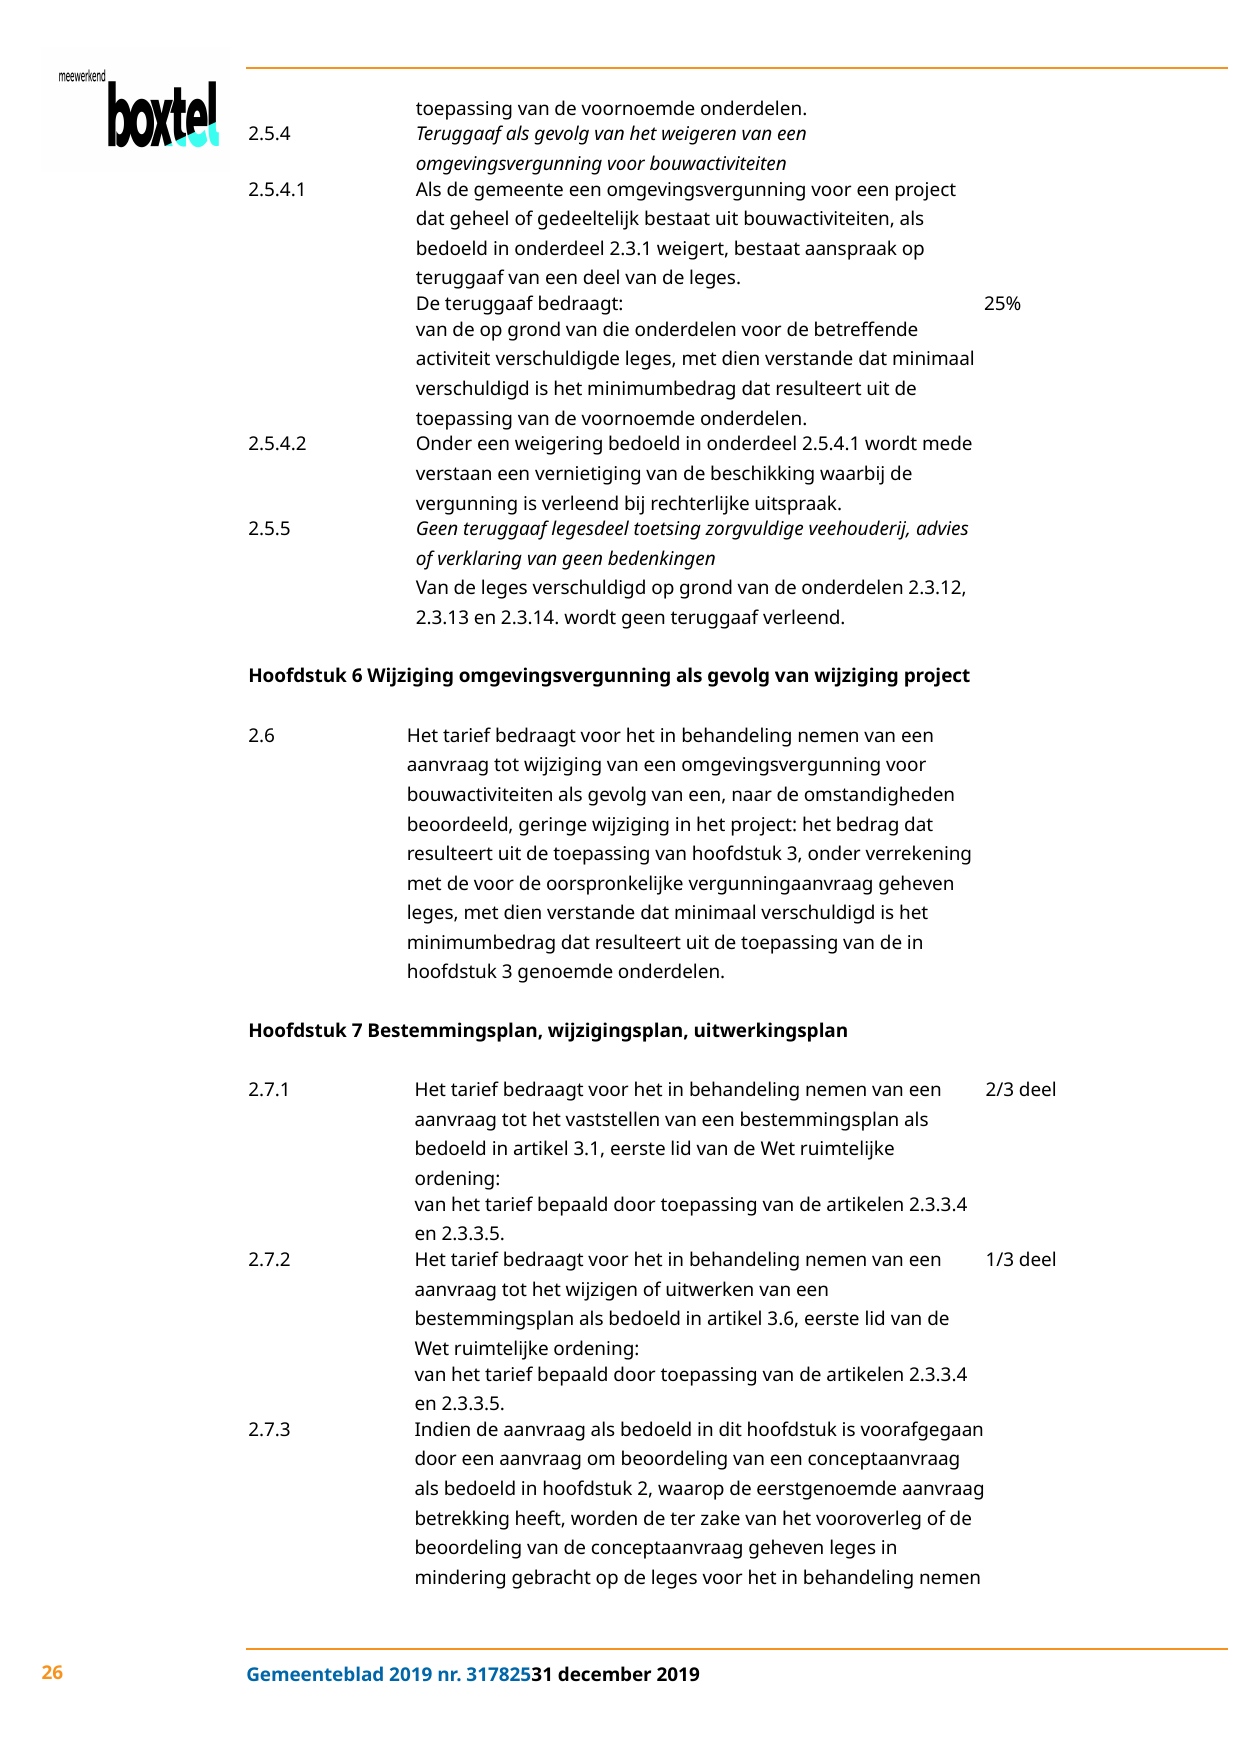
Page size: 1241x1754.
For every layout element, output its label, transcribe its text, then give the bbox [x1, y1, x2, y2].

table_header Het tarief bedraagt voor het in behandeling nemen van een aanvraag tot wijziging van een omgevingsvergunning voor bouwactiviteiten als gevolg van een, naar de omstandigheden beoordeeld, geringe wijziging in het project: het bedrag dat resulteert uit de toepassing van hoofdstuk 3, onder verrekening met de voor de oorspronkelijke vergunningaanvraag geheven leges, met dien verstande dat minimaal verschuldigd is het minimumbedrag dat resulteert uit de toepassing van de in hoofdstuk 3 genoemde onderdelen. [407, 722, 993, 984]
picture [41, 47, 231, 172]
table_header [993, 722, 1152, 984]
table_cell 1/3 deel [985, 1246, 1152, 1361]
table_cell 2.5.4.1 [248, 176, 416, 290]
text Hoofdstuk 7 Bestemmingsplan, wijzigingsplan, uitwerkingsplan [248, 1017, 1152, 1043]
table_cell [248, 95, 416, 121]
table_header 2.6 [248, 722, 407, 984]
table_cell 2.7.3 [248, 1416, 414, 1590]
table_cell [984, 176, 1152, 290]
table_cell Onder een weigering bedoeld in onderdeel 2.5.4.1 wordt mede verstaan een vernietiging van de beschikking waarbij de vergunning is verleend bij rechterlijke uitspraak. [416, 431, 984, 515]
table_cell [984, 515, 1152, 630]
table_cell Indien de aanvraag als bedoeld in dit hoofdstuk is voorafgegaan door een aanvraag om beoordeling van een conceptaanvraag als bedoeld in hoofdstuk 2, waarop de eerstgenoemde aanvraag betrekking heeft, worden de ter zake van het vooroverleg of de beoordeling van de conceptaanvraag geheven leges in mindering gebracht op de leges voor het in behandeling nemen [414, 1416, 985, 1590]
table_cell Het tarief bedraagt voor het in behandeling nemen van een aanvraag tot het wijzigen of uitwerken van een bestemmingsplan als bedoeld in artikel 3.6, eerste lid van de Wet ruimtelijke ordening: [414, 1246, 985, 1361]
table_cell [984, 431, 1152, 515]
table_cell toepassing van de voornoemde onderdelen. [416, 95, 984, 121]
table_cell 2.5.4.2 [248, 431, 416, 515]
table_cell [248, 316, 416, 431]
table_cell 2.5.4 [248, 121, 416, 176]
table_cell 25% [984, 290, 1152, 316]
table_header 2/3 deel [985, 1076, 1152, 1191]
table_cell [984, 316, 1152, 431]
table_cell Geen teruggaaf legesdeel toetsing zorgvuldige veehouderij, advies of verklaring van geen bedenkingen Van de leges verschuldigd op grond van de onderdelen 2.3.12, 2.3.13 en 2.3.14. wordt geen teruggaaf verleend. [416, 515, 984, 630]
table_cell [248, 1191, 414, 1246]
table_cell van de op grond van die onderdelen voor de betreffende activiteit verschuldigde leges, met dien verstande dat minimaal verschuldigd is het minimumbedrag dat resulteert uit de toepassing van de voornoemde onderdelen. [416, 316, 984, 431]
table_cell [984, 95, 1152, 121]
table_header 2.7.1 [248, 1076, 414, 1191]
table_cell [248, 290, 416, 316]
table_cell [984, 121, 1152, 176]
table_cell [985, 1416, 1152, 1590]
table_cell Teruggaaf als gevolg van het weigeren van een omgevingsvergunning voor bouwactiviteiten [416, 121, 984, 176]
table_cell De teruggaaf bedraagt: [416, 290, 984, 316]
table_cell [985, 1191, 1152, 1246]
table_cell van het tarief bepaald door toepassing van de artikelen 2.3.3.4 en 2.3.3.5. [414, 1191, 985, 1246]
table_cell 2.7.2 [248, 1246, 414, 1361]
text Hoofdstuk 6 Wijziging omgevingsvergunning als gevolg van wijziging project [248, 663, 1152, 688]
table_header Het tarief bedraagt voor het in behandeling nemen van een aanvraag tot het vaststellen van een bestemmingsplan als bedoeld in artikel 3.1, eerste lid van de Wet ruimtelijke ordening: [414, 1076, 985, 1191]
table_cell [985, 1361, 1152, 1416]
table_cell van het tarief bepaald door toepassing van de artikelen 2.3.3.4 en 2.3.3.5. [414, 1361, 985, 1416]
table_cell [248, 1361, 414, 1416]
table_cell Als de gemeente een omgevingsvergunning voor een project dat geheel of gedeeltelijk bestaat uit bouwactiviteiten, als bedoeld in onderdeel 2.3.1 weigert, bestaat aanspraak op teruggaaf van een deel van de leges. [416, 176, 984, 290]
table_cell 2.5.5 [248, 515, 416, 630]
